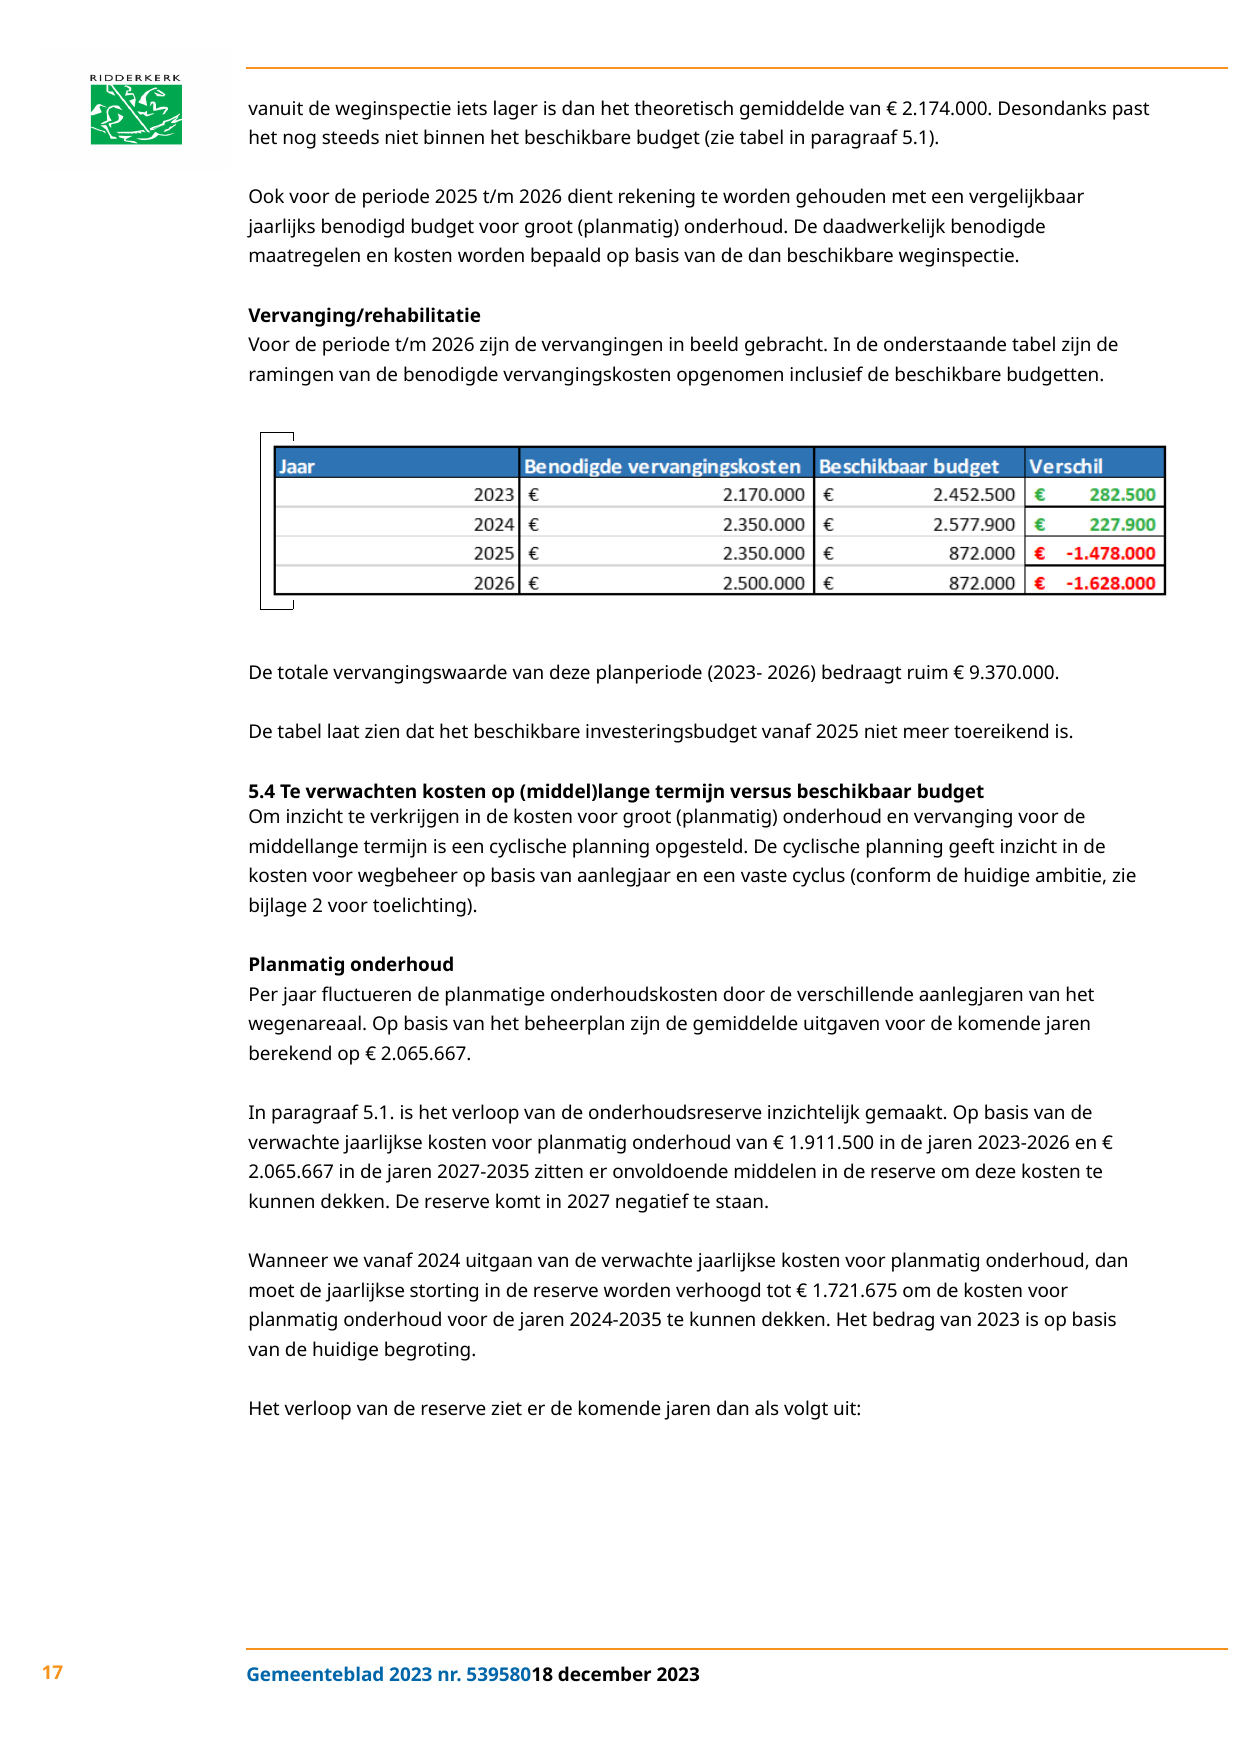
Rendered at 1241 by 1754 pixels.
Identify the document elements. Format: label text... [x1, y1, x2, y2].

text Per jaar fluctueren de planmatige onderhoudskosten door de verschillende aanlegjaren van het wegenareaal. Op basis van het beheerplan zijn de gemiddelde uitgaven voor de komende jaren berekend op € 2.065.667. [248, 981, 1152, 1066]
text Ook voor de periode 2025 t/m 2026 dient rekening te worden gehouden met een vergelijkbaar jaarlijks benodigd budget voor groot (planmatig) onderhoud. De daadwerkelijk benodigde maatregelen en kosten worden bepaald op basis van de dan beschikbare weginspectie. [248, 183, 1152, 268]
text De totale vervangingswaarde van deze planperiode (2023- 2026) bedraagt ruim € 9.370.000. [248, 659, 1152, 685]
text Wanneer we vanaf 2024 uitgaan van de verwachte jaarlijkse kosten voor planmatig onderhoud, dan moet de jaarlijkse storting in de reserve worden verhoogd tot € 1.721.675 om de kosten voor planmatig onderhoud voor de jaren 2024-2035 te kunnen dekken. Het bedrag van 2023 is op basis van de huidige begroting. [248, 1247, 1152, 1362]
text Vervanging/rehabilitatie [248, 302, 1152, 328]
picture [268, 441, 1173, 600]
picture [41, 47, 231, 172]
text De tabel laat zien dat het beschikbare investeringsbudget vanaf 2025 niet meer toereikend is. [248, 719, 1152, 744]
text Planmatig onderhoud [248, 951, 1152, 977]
text 5.4 Te verwachten kosten op (middel)lange termijn versus beschikbaar budget [248, 778, 1152, 803]
text vanuit de weginspectie iets lager is dan het theoretisch gemiddelde van € 2.174.000. Desondanks past het nog steeds niet binnen het beschikbare budget (zie tabel in paragraaf 5.1). [248, 95, 1152, 150]
text Om inzicht te verkrijgen in de kosten voor groot (planmatig) onderhoud en vervanging voor de middellange termijn is een cyclische planning opgesteld. De cyclische planning geeft inzicht in de kosten voor wegbeheer op basis van aanlegjaar en een vaste cyclus (conform de huidige ambitie, zie bijlage 2 voor toelichting). [248, 803, 1152, 918]
text In paragraaf 5.1. is het verloop van de onderhoudsreserve inzichtelijk gemaakt. Op basis van de verwachte jaarlijkse kosten voor planmatig onderhoud van € 1.911.500 in de jaren 2023-2026 en € 2.065.667 in de jaren 2027-2035 zitten er onvoldoende middelen in de reserve om deze kosten te kunnen dekken. De reserve komt in 2027 negatief te staan. [248, 1099, 1152, 1214]
text Het verloop van de reserve ziet er de komende jaren dan als volgt uit: [248, 1395, 1152, 1421]
text Voor de periode t/m 2026 zijn de vervangingen in beeld gebracht. In de onderstaande tabel zijn de ramingen van de benodigde vervangingskosten opgenomen inclusief de beschikbare budgetten. [248, 331, 1152, 387]
